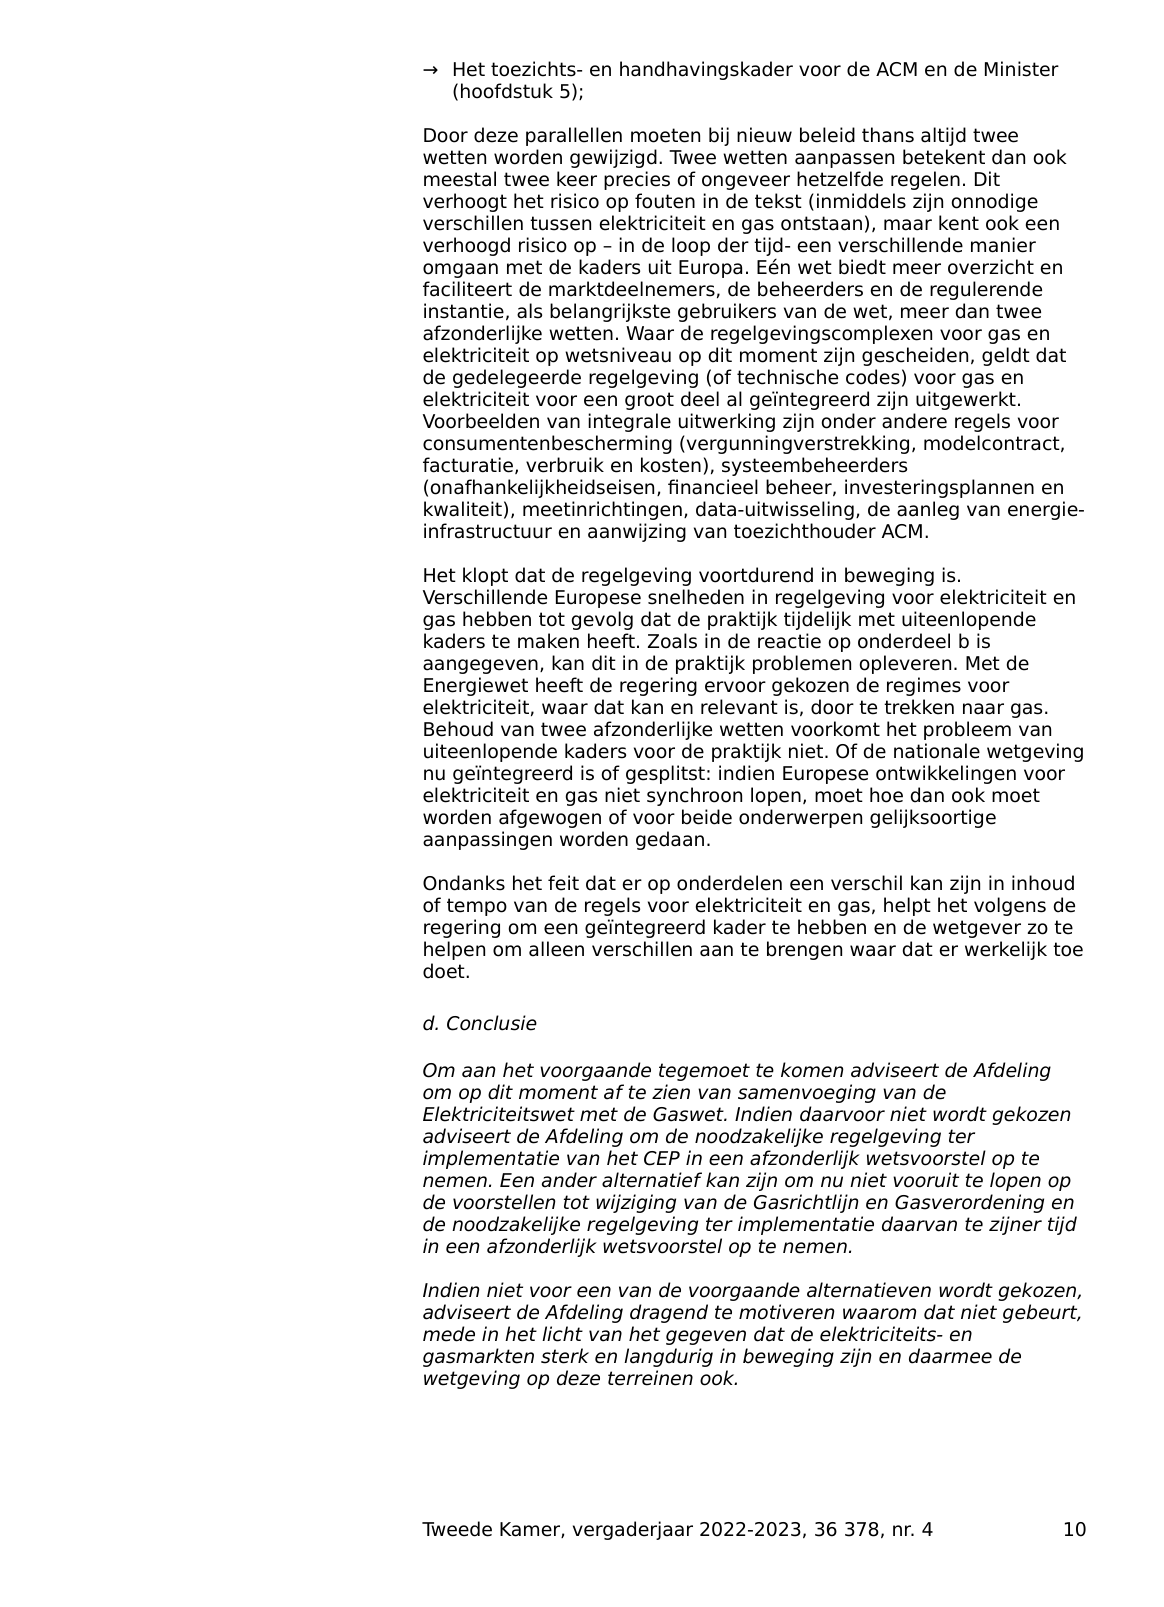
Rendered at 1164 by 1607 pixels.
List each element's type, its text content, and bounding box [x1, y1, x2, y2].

text Door deze parallellen moeten bij nieuw beleid thans altijd twee wetten worden gewijzigd. Twee wetten aanpassen betekent dan ook meestal twee keer precies of ongeveer hetzelfde regelen. Dit verhoogt het risico op fouten in de tekst (inmiddels zijn onnodige verschillen tussen elektriciteit en gas ontstaan), maar kent ook een verhoogd risico op – in de loop der tijd- een verschillende manier omgaan met de kaders uit Europa. Eén wet biedt meer overzicht en faciliteert de marktdeelnemers, de beheerders en de regulerende instantie, als belangrijkste gebruikers van de wet, meer dan twee afzonderlijke wetten. Waar de regelgevingscomplexen voor gas en elektriciteit op wetsniveau op dit moment zijn gescheiden, geldt dat de gedelegeerde regelgeving (of technische codes) voor gas en elektriciteit voor een groot deel al geïntegreerd zijn uitgewerkt. Voorbeelden van integrale uitwerking zijn onder andere regels voor consumentenbescherming (vergunningverstrekking, modelcontract, facturatie, verbruik en kosten), systeembeheerders (onafhankelijkheidseisen, financieel beheer, investeringsplannen en kwaliteit), meetinrichtingen, data-uitwisseling, de aanleg van energie-infrastructuur en aanwijzing van toezichthouder ACM. [422, 125, 1087, 543]
text Ondanks het feit dat er op onderdelen een verschil kan zijn in inhoud of tempo van de regels voor elektriciteit en gas, helpt het volgens de regering om een geïntegreerd kader te hebben en de wetgever zo te helpen om alleen verschillen aan te brengen waar dat er werkelijk toe doet. [422, 873, 1087, 983]
text Het klopt dat de regelgeving voortdurend in beweging is. Verschillende Europese snelheden in regelgeving voor elektriciteit en gas hebben tot gevolg dat de praktijk tijdelijk met uiteenlopende kaders te maken heeft. Zoals in de reactie op onderdeel b is aangegeven, kan dit in de praktijk problemen opleveren. Met de Energiewet heeft de regering ervoor gekozen de regimes voor elektriciteit, waar dat kan en relevant is, door te trekken naar gas. Behoud van twee afzonderlijke wetten voorkomt het probleem van uiteenlopende kaders voor de praktijk niet. Of de nationale wetgeving nu geïntegreerd is of gesplitst: indien Europese ontwikkelingen voor elektriciteit en gas niet synchroon lopen, moet hoe dan ook moet worden afgewogen of voor beide onderwerpen gelijksoortige aanpassingen worden gedaan. [422, 565, 1087, 851]
subtitle d. Conclusie [422, 1013, 1087, 1035]
text → Het toezichts- en handhavingskader voor de ACM en de Minister (hoofdstuk 5); [422, 59, 1087, 103]
text Om aan het voorgaande tegemoet te komen adviseert de Afdeling om op dit moment af te zien van samenvoeging van de Elektriciteitswet met de Gaswet. Indien daarvoor niet wordt gekozen adviseert de Afdeling om de noodzakelijke regelgeving ter implementatie van het CEP in een afzonderlijk wetsvoorstel op te nemen. Een ander alternatief kan zijn om nu niet vooruit te lopen op de voorstellen tot wijziging van de Gasrichtlijn en Gasverordening en de noodzakelijke regelgeving ter implementatie daarvan te zijner tijd in een afzonderlijk wetsvoorstel op te nemen. [422, 1060, 1087, 1258]
text Indien niet voor een van de voorgaande alternatieven wordt gekozen, adviseert de Afdeling dragend te motiveren waarom dat niet gebeurt, mede in het licht van het gegeven dat de elektriciteits- en gasmarkten sterk en langdurig in beweging zijn en daarmee de wetgeving op deze terreinen ook. [422, 1280, 1087, 1390]
